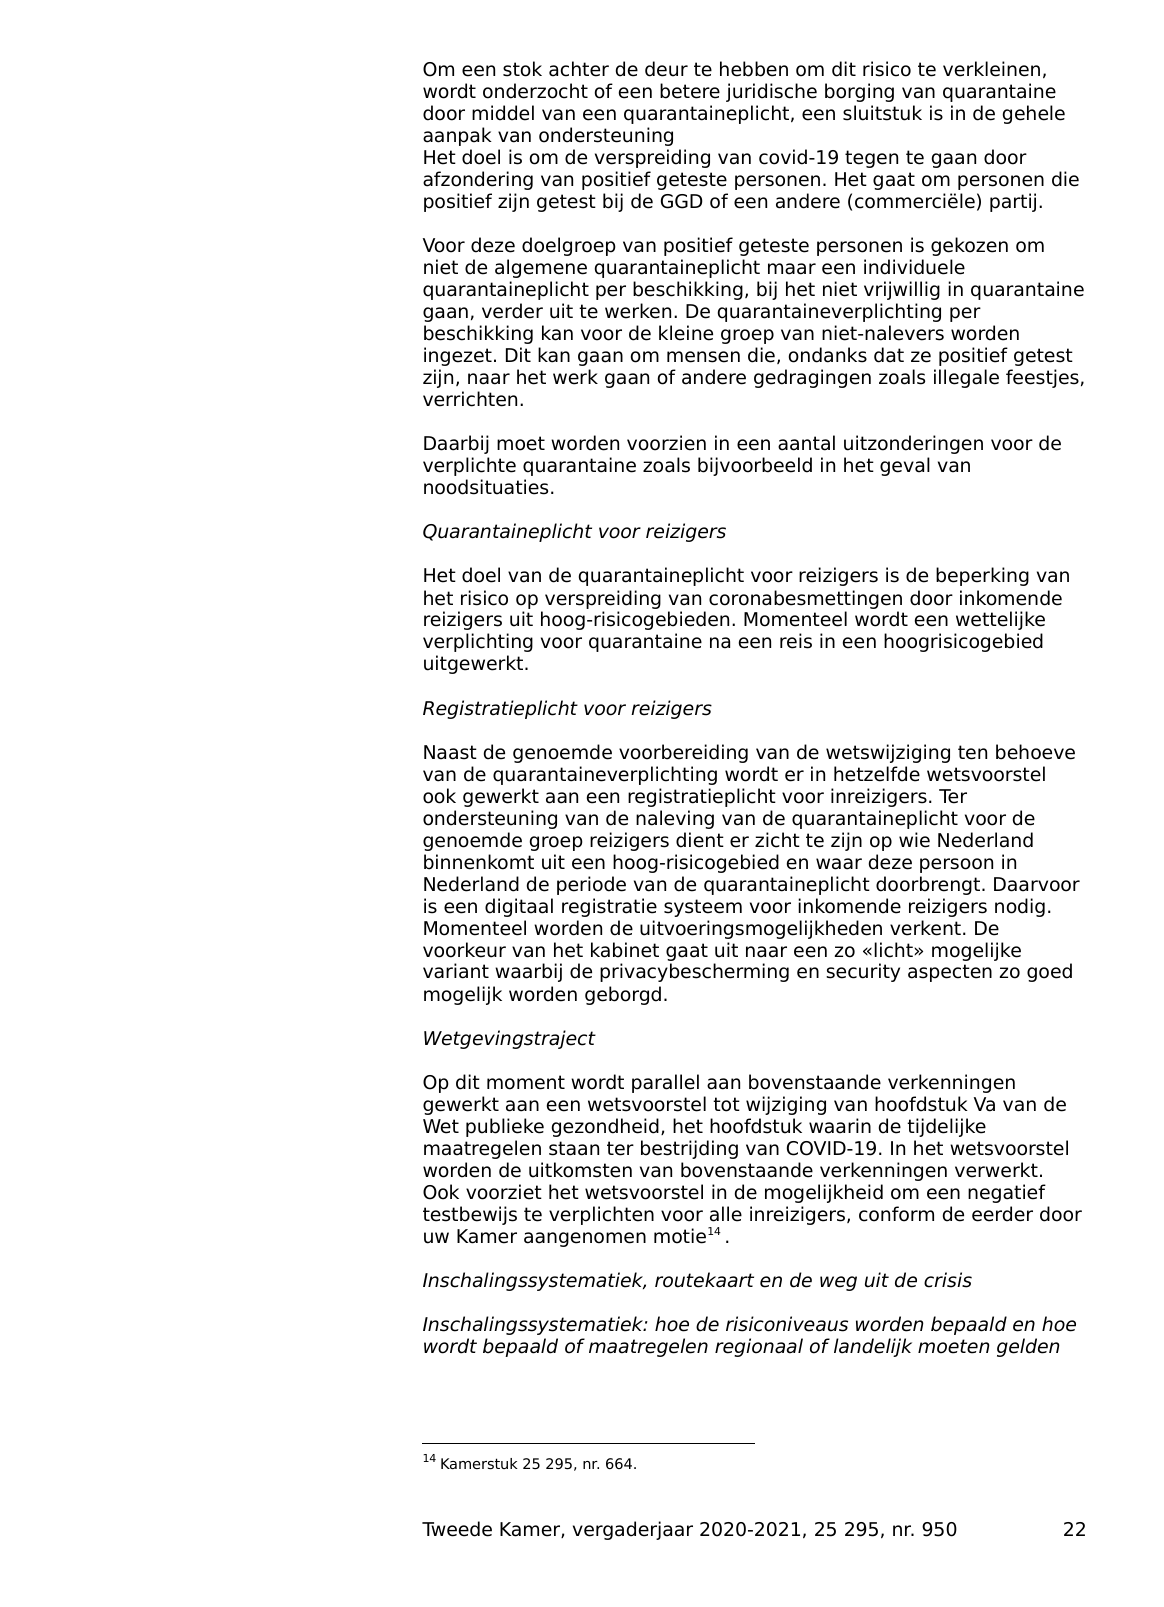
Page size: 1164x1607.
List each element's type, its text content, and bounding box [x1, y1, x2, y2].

subtitle Inschalingssystematiek, routekaart en de weg uit de crisis [422, 1270, 1087, 1292]
text Het doel van de quarantaineplicht voor reizigers is de beperking van het risico op verspreiding van coronabesmettingen door inkomende reizigers uit hoog-risicogebieden. Momenteel wordt een wettelijke verplichting voor quarantaine na een reis in een hoogrisicogebied uitgewerkt. [422, 565, 1087, 675]
text Naast de genoemde voorbereiding van de wetswijziging ten behoeve van de quarantaineverplichting wordt er in hetzelfde wetsvoorstel ook gewerkt aan een registratieplicht voor inreizigers. Ter ondersteuning van de naleving van de quarantaineplicht voor de genoemde groep reizigers dient er zicht te zijn op wie Nederland binnenkomt uit een hoog-risicogebied en waar deze persoon in Nederland de periode van de quarantaineplicht doorbrengt. Daarvoor is een digitaal registratie systeem voor inkomende reizigers nodig. Momenteel worden de uitvoeringsmogelijkheden verkent. De voorkeur van het kabinet gaat uit naar een zo «licht» mogelijke variant waarbij de privacybescherming en security aspecten zo goed mogelijk worden geborgd. [422, 742, 1087, 1005]
text Inschalingssystematiek: hoe de risiconiveaus worden bepaald en hoe wordt bepaald of maatregelen regionaal of landelijk moeten gelden [422, 1314, 1087, 1358]
text Voor deze doelgroep van positief geteste personen is gekozen om niet de algemene quarantaineplicht maar een individuele quarantaineplicht per beschikking, bij het niet vrijwillig in quarantaine gaan, verder uit te werken. De quarantaineverplichting per beschikking kan voor de kleine groep van niet-nalevers worden ingezet. Dit kan gaan om mensen die, ondanks dat ze positief getest zijn, naar het werk gaan of andere gedragingen zoals illegale feestjes, verrichten. [422, 235, 1087, 411]
text Daarbij moet worden voorzien in een aantal uitzonderingen voor de verplichte quarantaine zoals bijvoorbeeld in het geval van noodsituaties. [422, 433, 1087, 499]
subtitle Quarantaineplicht voor reizigers [422, 521, 1087, 543]
text Om een stok achter de deur te hebben om dit risico te verkleinen, wordt onderzocht of een betere juridische borging van quarantaine door middel van een quarantaineplicht, een sluitstuk is in de gehele aanpak van ondersteuning [422, 59, 1087, 147]
subtitle Wetgevingstraject [422, 1028, 1087, 1049]
text Het doel is om de verspreiding van covid-19 tegen te gaan door afzondering van positief geteste personen. Het gaat om personen die positief zijn getest bij de GGD of een andere (commerciële) partij. [422, 147, 1087, 213]
text Op dit moment wordt parallel aan bovenstaande verkenningen gewerkt aan een wetsvoorstel tot wijziging van hoofdstuk Va van de Wet publieke gezondheid, het hoofdstuk waarin de tijdelijke maatregelen staan ter bestrijding van COVID-19. In het wetsvoorstel worden de uitkomsten van bovenstaande verkenningen verwerkt. Ook voorziet het wetsvoorstel in de mogelijkheid om een negatief testbewijs te verplichten voor alle inreizigers, conform de eerder door uw Kamer aangenomen motie. [422, 1072, 1087, 1248]
text Kamerstuk 25 295, nr. 664. [422, 1452, 1087, 1474]
subtitle Registratieplicht voor reizigers [422, 697, 1087, 719]
